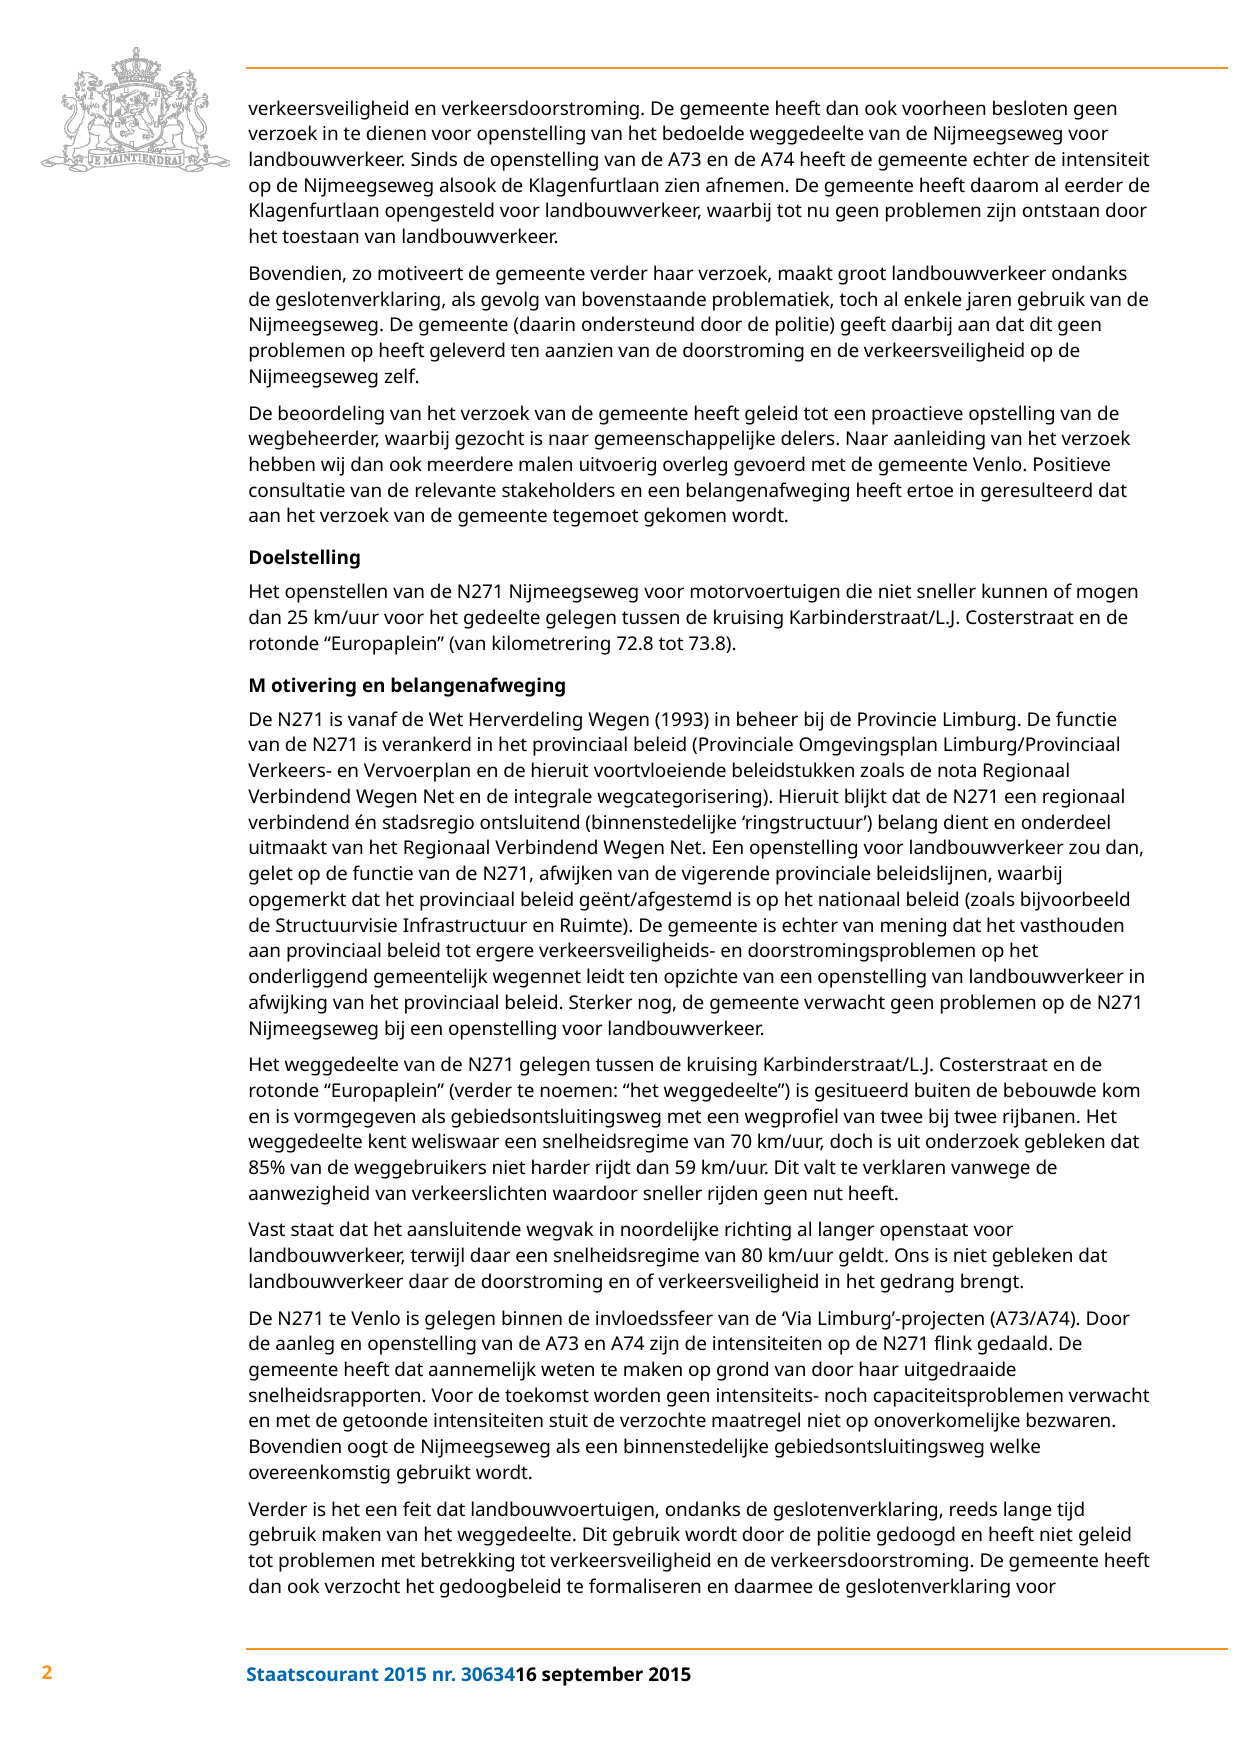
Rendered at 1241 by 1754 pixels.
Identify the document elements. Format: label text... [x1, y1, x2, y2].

text Bovendien, zo motiveert de gemeente verder haar verzoek, maakt groot landbouwverkeer ondanks de geslotenverklaring, als gevolg van bovenstaande problematiek, toch al enkele jaren gebruik van de Nijmeegseweg. De gemeente (daarin ondersteund door de politie) geeft daarbij aan dat dit geen problemen op heeft geleverd ten aanzien van de doorstroming en de verkeersveiligheid op de Nijmeegseweg zelf. [248, 260, 1152, 389]
text Het weggedeelte van de N271 gelegen tussen de kruising Karbinderstraat/L.J. Costerstraat en de rotonde “Europaplein” (verder te noemen: “het weggedeelte”) is gesitueerd buiten de bebouwde kom en is vormgegeven als gebiedsontsluitingsweg met een wegprofiel van twee bij twee rijbanen. Het weggedeelte kent weliswaar een snelheidsregime van 70 km/uur, doch is uit onderzoek gebleken dat 85% van de weggebruikers niet harder rijdt dan 59 km/uur. Dit valt te verklaren vanwege de aanwezigheid van verkeerslichten waardoor sneller rijden geen nut heeft. [248, 1051, 1152, 1206]
text Vast staat dat het aansluitende wegvak in noordelijke richting al langer openstaat voor landbouwverkeer, terwijl daar een snelheidsregime van 80 km/uur geldt. Ons is niet gebleken dat landbouwverkeer daar de doorstroming en of verkeersveiligheid in het gedrang brengt. [248, 1217, 1152, 1294]
text Verder is het een feit dat landbouwvoertuigen, ondanks de geslotenverklaring, reeds lange tijd gebruik maken van het weggedeelte. Dit gebruik wordt door de politie gedoogd en heeft niet geleid tot problemen met betrekking tot verkeersveiligheid en de verkeersdoorstroming. De gemeente heeft dan ook verzocht het gedoogbeleid te formaliseren en daarmee de geslotenverklaring voor [248, 1496, 1152, 1599]
text Doelstelling [248, 544, 1152, 570]
text De N271 is vanaf de Wet Herverdeling Wegen (1993) in beheer bij de Provincie Limburg. De functie van de N271 is verankerd in het provinciaal beleid (Provinciale Omgevingsplan Limburg/Provinciaal Verkeers- en Vervoerplan en de hieruit voortvloeiende beleidstukken zoals de nota Regionaal Verbindend Wegen Net en de integrale wegcategorisering). Hieruit blijkt dat de N271 een regionaal verbindend én stadsregio ontsluitend (binnenstedelijke ‘ringstructuur’) belang dient en onderdeel uitmaakt van het Regionaal Verbindend Wegen Net. Een openstelling voor landbouwverkeer zou dan, gelet op de functie van de N271, afwijken van de vigerende provinciale beleidslijnen, waarbij opgemerkt dat het provinciaal beleid geënt/afgestemd is op het nationaal beleid (zoals bijvoorbeeld de Structuurvisie Infrastructuur en Ruimte). De gemeente is echter van mening dat het vasthouden aan provinciaal beleid tot ergere verkeersveiligheids- en doorstromingsproblemen op het onderliggend gemeentelijk wegennet leidt ten opzichte van een openstelling van landbouwverkeer in afwijking van het provinciaal beleid. Sterker nog, de gemeente verwacht geen problemen op de N271 Nijmeegseweg bij een openstelling voor landbouwverkeer. [248, 706, 1152, 1040]
text De beoordeling van het verzoek van de gemeente heeft geleid tot een proactieve opstelling van de wegbeheerder, waarbij gezocht is naar gemeenschappelijke delers. Naar aanleiding van het verzoek hebben wij dan ook meerdere malen uitvoerig overleg gevoerd met de gemeente Venlo. Positieve consultatie van de relevante stakeholders en een belangenafweging heeft ertoe in geresulteerd dat aan het verzoek van de gemeente tegemoet gekomen wordt. [248, 400, 1152, 528]
text Het openstellen van de N271 Nijmeegseweg voor motorvoertuigen die niet sneller kunnen of mogen dan 25 km/uur voor het gedeelte gelegen tussen de kruising Karbinderstraat/L.J. Costerstraat en de rotonde “Europaplein” (van kilometrering 72.8 tot 73.8). [248, 578, 1152, 656]
text De N271 te Venlo is gelegen binnen de invloedssfeer van de ‘Via Limburg’-projecten (A73/A74). Door de aanleg en openstelling van de A73 en A74 zijn de intensiteiten op de N271 flink gedaald. De gemeente heeft dat aannemelijk weten te maken op grond van door haar uitgedraaide snelheidsrapporten. Voor de toekomst worden geen intensiteits- noch capaciteitsproblemen verwacht en met de getoonde intensiteiten stuit de verzochte maatregel niet op onoverkomelijke bezwaren. Bovendien oogt de Nijmeegseweg als een binnenstedelijke gebiedsontsluitingsweg welke overeenkomstig gebruikt wordt. [248, 1305, 1152, 1485]
picture [41, 47, 231, 172]
text verkeersveiligheid en verkeersdoorstroming. De gemeente heeft dan ook voorheen besloten geen verzoek in te dienen voor openstelling van het bedoelde weggedeelte van de Nijmeegseweg voor landbouwverkeer. Sinds de openstelling van de A73 en de A74 heeft de gemeente echter de intensiteit op de Nijmeegseweg alsook de Klagenfurtlaan zien afnemen. De gemeente heeft daarom al eerder de Klagenfurtlaan opengesteld voor landbouwverkeer, waarbij tot nu geen problemen zijn ontstaan door het toestaan van landbouwverkeer. [248, 95, 1152, 249]
text M otivering en belangenafweging [248, 672, 1152, 698]
